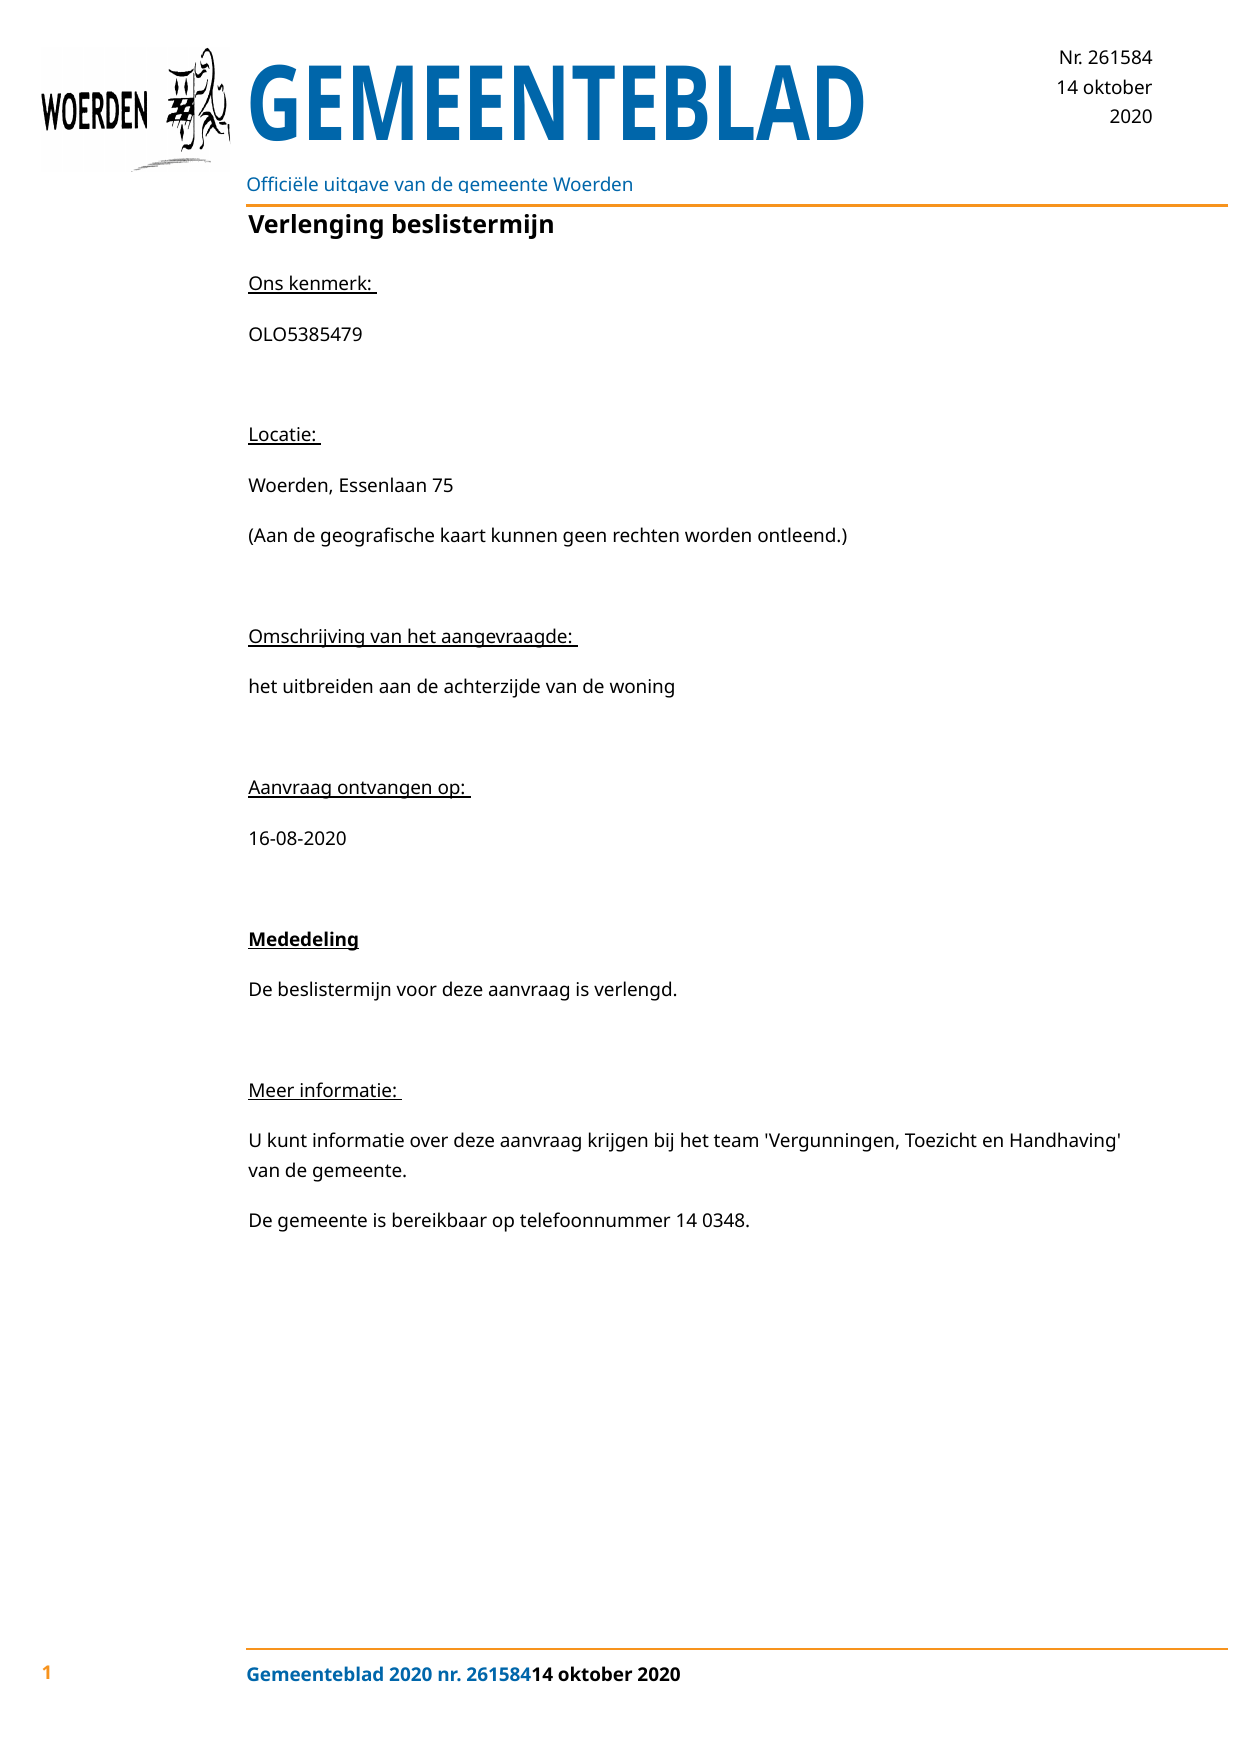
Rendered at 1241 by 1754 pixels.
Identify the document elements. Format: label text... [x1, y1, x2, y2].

text De beslistermijn voor deze aanvraag is verlengd. [248, 976, 1152, 1002]
text Aanvraag ontvangen op: [248, 774, 1152, 800]
text 16-08-2020 [248, 825, 1152, 851]
text (Aan de geografische kaart kunnen geen rechten worden ontleend.) [248, 522, 1152, 548]
text Meer informatie: [248, 1077, 1152, 1103]
text De gemeente is bereikbaar op telefoonnummer 14 0348. [248, 1207, 1152, 1233]
text Locatie: [248, 422, 1152, 447]
text Ons kenmerk: [248, 270, 1152, 296]
text Woerden, Essenlaan 75 [248, 472, 1152, 498]
text U kunt informatie over deze aanvraag krijgen bij het team 'Vergunningen, Toezicht en Handhaving' van de gemeente. [248, 1127, 1152, 1183]
text Verlenging beslistermijn [248, 207, 1152, 241]
text het uitbreiden aan de achterzijde van de woning [248, 674, 1152, 699]
text Mededeling [248, 926, 1152, 951]
picture [41, 47, 231, 172]
text OLO5385479 [248, 321, 1152, 346]
text Omschrijving van het aangevraagde: [248, 623, 1152, 649]
